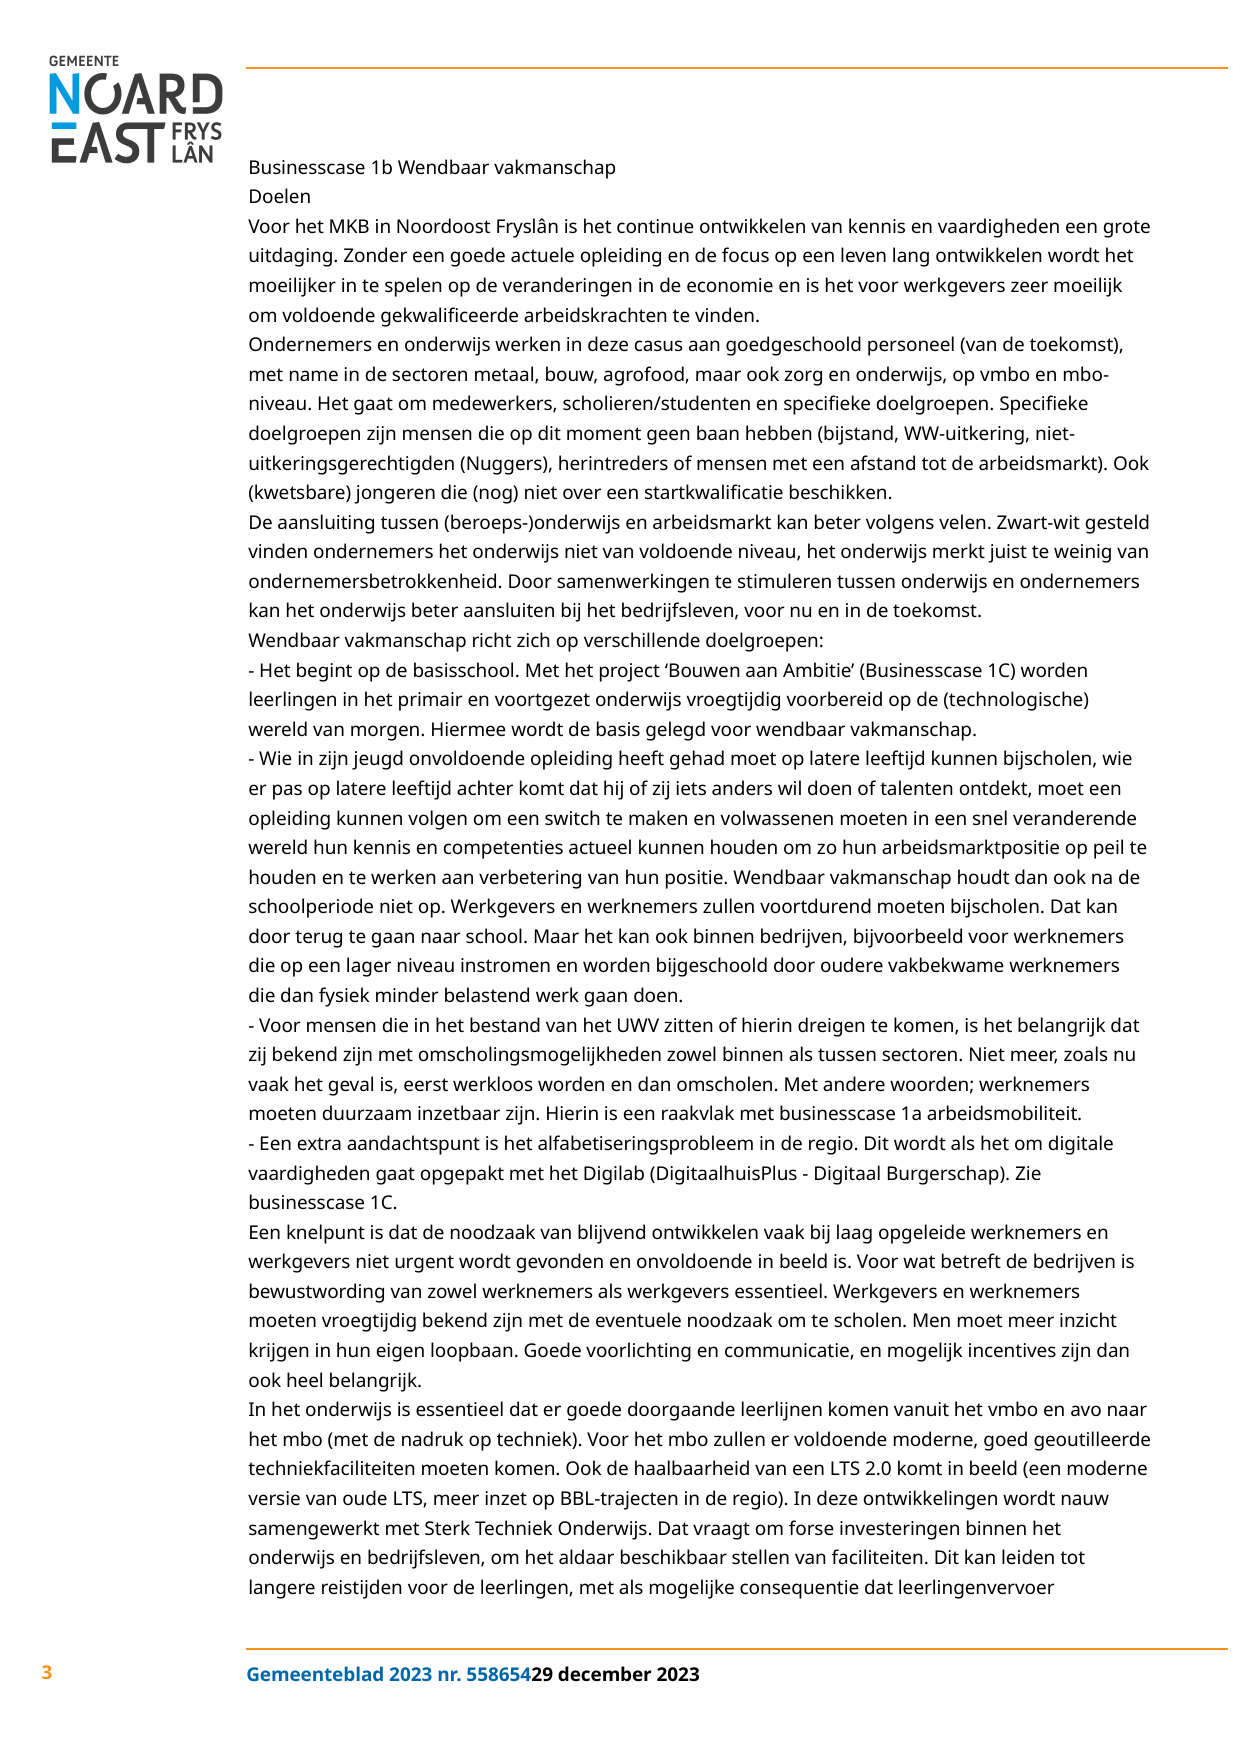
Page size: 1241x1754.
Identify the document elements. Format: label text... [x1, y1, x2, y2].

text Businesscase 1b Wendbaar vakmanschap [248, 154, 1152, 180]
text Wendbaar vakmanschap richt zich op verschillende doelgroepen: [248, 627, 1152, 653]
text - Een extra aandachtspunt is het alfabetiseringsprobleem in de regio. Dit wordt als het om digitale vaardigheden gaat opgepakt met het Digilab (DigitaalhuisPlus - Digitaal Burgerschap). Zie businesscase 1C. [248, 1130, 1152, 1215]
text De aansluiting tussen (beroeps-)onderwijs en arbeidsmarkt kan beter volgens velen. Zwart-wit gesteld vinden ondernemers het onderwijs niet van voldoende niveau, het onderwijs merkt juist te weinig van ondernemersbetrokkenheid. Door samenwerkingen te stimuleren tussen onderwijs en ondernemers kan het onderwijs beter aansluiten bij het bedrijfsleven, voor nu en in de toekomst. [248, 509, 1152, 623]
text - Het begint op de basisschool. Met het project ‘Bouwen aan Ambitie’ (Businesscase 1C) worden leerlingen in het primair en voortgezet onderwijs vroegtijdig voorbereid op de (technologische) wereld van morgen. Hiermee wordt de basis gelegd voor wendbaar vakmanschap. [248, 657, 1152, 742]
text Ondernemers en onderwijs werken in deze casus aan goedgeschoold personeel (van de toekomst), met name in de sectoren metaal, bouw, agrofood, maar ook zorg en onderwijs, op vmbo en mbo-niveau. Het gaat om medewerkers, scholieren/studenten en specifieke doelgroepen. Specifieke doelgroepen zijn mensen die op dit moment geen baan hebben (bijstand, WW-uitkering, niet-uitkeringsgerechtigden (Nuggers), herintreders of mensen met een afstand tot de arbeidsmarkt). Ook (kwetsbare) jongeren die (nog) niet over een startkwalificatie beschikken. [248, 331, 1152, 505]
text - Wie in zijn jeugd onvoldoende opleiding heeft gehad moet op latere leeftijd kunnen bijscholen, wie er pas op latere leeftijd achter komt dat hij of zij iets anders wil doen of talenten ontdekt, moet een opleiding kunnen volgen om een switch te maken en volwassenen moeten in een snel veranderende wereld hun kennis en competenties actueel kunnen houden om zo hun arbeidsmarktpositie op peil te houden en te werken aan verbetering van hun positie. Wendbaar vakmanschap houdt dan ook na de schoolperiode niet op. Werkgevers en werknemers zullen voortdurend moeten bijscholen. Dat kan door terug te gaan naar school. Maar het kan ook binnen bedrijven, bijvoorbeeld voor werknemers die op een lager niveau instromen en worden bijgeschoold door oudere vakbekwame werknemers die dan fysiek minder belastend werk gaan doen. [248, 746, 1152, 1008]
text - Voor mensen die in het bestand van het UWV zitten of hierin dreigen te komen, is het belangrijk dat zij bekend zijn met omscholingsmogelijkheden zowel binnen als tussen sectoren. Niet meer, zoals nu vaak het geval is, eerst werkloos worden en dan omscholen. Met andere woorden; werknemers moeten duurzaam inzetbaar zijn. Hierin is een raakvlak met businesscase 1a arbeidsmobiliteit. [248, 1012, 1152, 1126]
text Voor het MKB in Noordoost Fryslân is het continue ontwikkelen van kennis en vaardigheden een grote uitdaging. Zonder een goede actuele opleiding en de focus op een leven lang ontwikkelen wordt het moeilijker in te spelen op de veranderingen in de economie en is het voor werkgevers zeer moeilijk om voldoende gekwalificeerde arbeidskrachten te vinden. [248, 213, 1152, 328]
text Een knelpunt is dat de noodzaak van blijvend ontwikkelen vaak bij laag opgeleide werknemers en werkgevers niet urgent wordt gevonden en onvoldoende in beeld is. Voor wat betreft de bedrijven is bewustwording van zowel werknemers als werkgevers essentieel. Werkgevers en werknemers moeten vroegtijdig bekend zijn met de eventuele noodzaak om te scholen. Men moet meer inzicht krijgen in hun eigen loopbaan. Goede voorlichting en communicatie, en mogelijk incentives zijn dan ook heel belangrijk. [248, 1219, 1152, 1393]
text In het onderwijs is essentieel dat er goede doorgaande leerlijnen komen vanuit het vmbo en avo naar het mbo (met de nadruk op techniek). Voor het mbo zullen er voldoende moderne, goed geoutilleerde techniekfaciliteiten moeten komen. Ook de haalbaarheid van een LTS 2.0 komt in beeld (een moderne versie van oude LTS, meer inzet op BBL-trajecten in de regio). In deze ontwikkelingen wordt nauw samengewerkt met Sterk Techniek Onderwijs. Dat vraagt om forse investeringen binnen het onderwijs en bedrijfsleven, om het aldaar beschikbaar stellen van faciliteiten. Dit kan leiden tot langere reistijden voor de leerlingen, met als mogelijke consequentie dat leerlingenvervoer [248, 1396, 1152, 1600]
picture [41, 47, 231, 172]
text Doelen [248, 183, 1152, 209]
